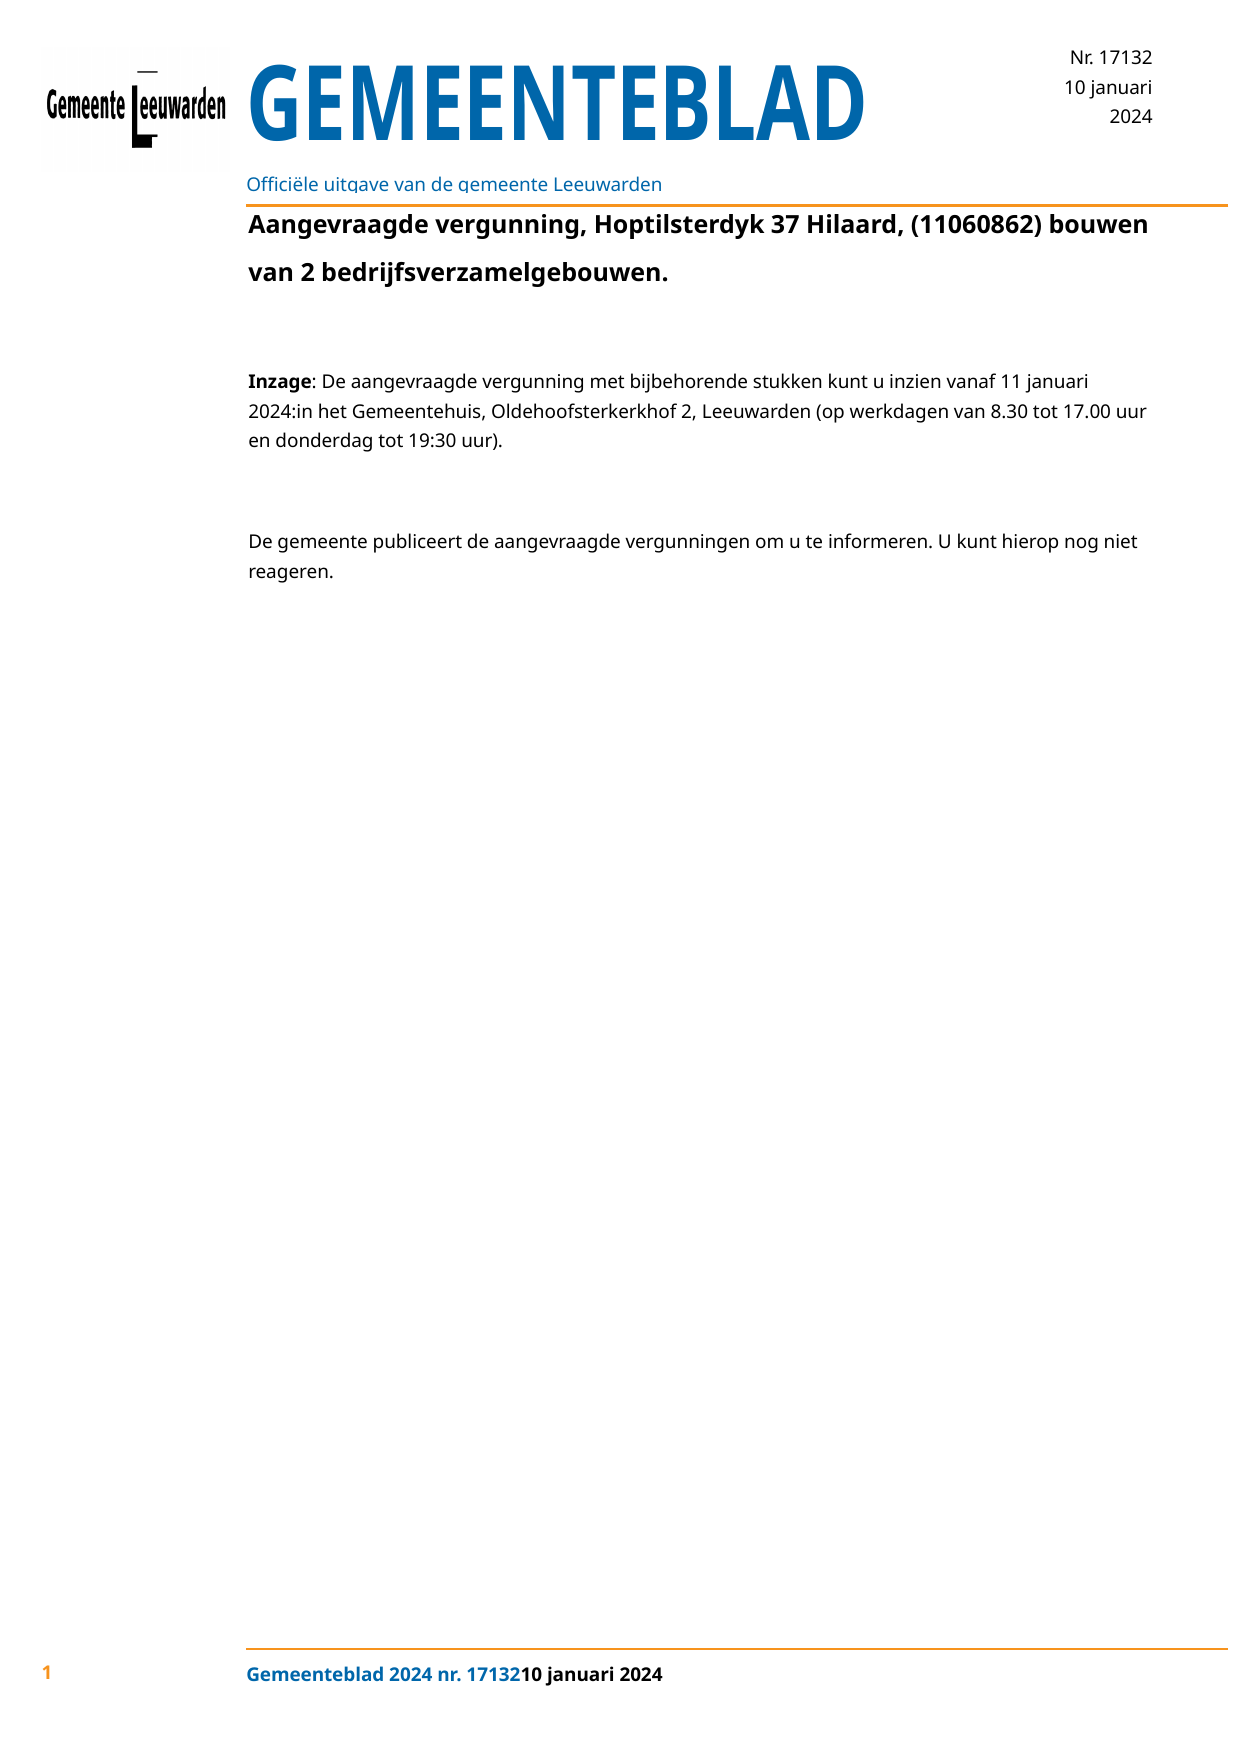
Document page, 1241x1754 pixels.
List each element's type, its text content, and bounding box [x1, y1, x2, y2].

text Inzage: De aangevraagde vergunning met bijbehorende stukken kunt u inzien vanaf 11 januari 2024:in het Gemeentehuis, Oldehoofsterkerkhof 2, Leeuwarden (op werkdagen van 8.30 tot 17.00 uur en donderdag tot 19:30 uur). [248, 368, 1152, 453]
picture [41, 47, 231, 172]
text Aangevraagde vergunning, Hoptilsterdyk 37 Hilaard, (11060862) bouwen van 2 bedrijfsverzamelgebouwen. [248, 207, 1152, 288]
text De gemeente publiceert de aangevraagde vergunningen om u te informeren. U kunt hierop nog niet reageren. [248, 528, 1152, 584]
